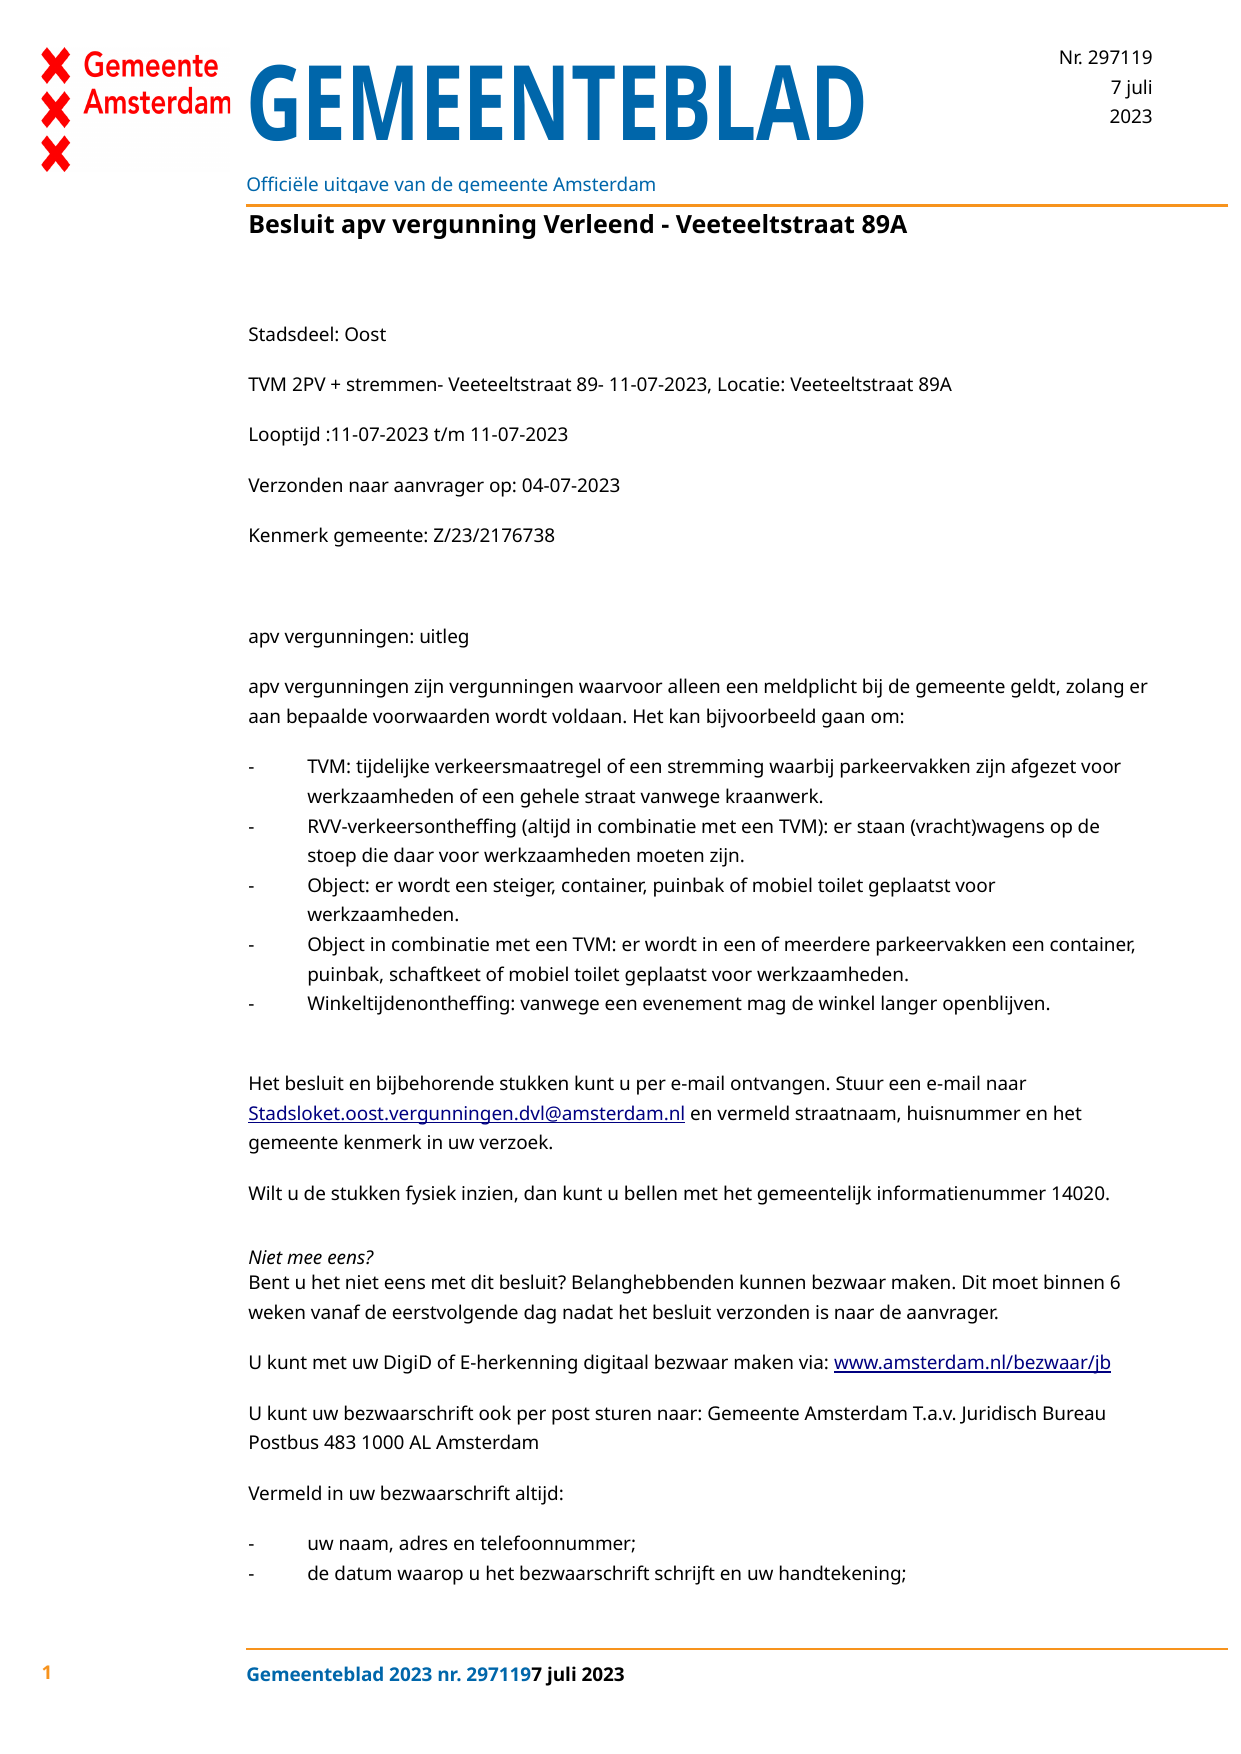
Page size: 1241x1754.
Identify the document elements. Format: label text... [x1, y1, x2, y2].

list Winkeltijdenontheffing: vanwege een evenement mag de winkel langer openblijven. [248, 990, 1152, 1016]
list uw naam, adres en telefoonnummer; [248, 1530, 1152, 1556]
text apv vergunningen: uitleg [248, 623, 1152, 649]
text Besluit apv vergunning Verleend - Veeteeltstraat 89A [248, 207, 1152, 241]
list RVV-verkeersontheffing (altijd in combinatie met een TVM): er staan (vracht)wagens op de stoep die daar voor werkzaamheden moeten zijn. [248, 813, 1152, 868]
picture [41, 47, 231, 172]
list de datum waarop u het bezwaarschrift schrijft en uw handtekening; [248, 1560, 1152, 1586]
text apv vergunningen zijn vergunningen waarvoor alleen een meldplicht bij de gemeente geldt, zolang er aan bepaalde voorwaarden wordt voldaan. Het kan bijvoorbeeld gaan om: [248, 674, 1152, 729]
text Niet mee eens? [248, 1244, 1152, 1269]
list Object in combinatie met een TVM: er wordt in een of meerdere parkeervakken een container, puinbak, schaftkeet of mobiel toilet geplaatst voor werkzaamheden. [248, 931, 1152, 986]
text Het besluit en bijbehorende stukken kunt u per e-mail ontvangen. Stuur een e-mail naar Stadsloket.oost.vergunningen.dvl@amsterdam.nl en vermeld straatnaam, huisnummer en het gemeente kenmerk in uw verzoek. [248, 1070, 1152, 1155]
text Vermeld in uw bezwaarschrift altijd: [248, 1480, 1152, 1506]
text U kunt met uw DigiD of E-herkenning digitaal bezwaar maken via: www.amsterdam.nl/bezwaar/jb [248, 1349, 1152, 1375]
text TVM 2PV + stremmen- Veeteeltstraat 89- 11-07-2023, Locatie: Veeteeltstraat 89A [248, 371, 1152, 397]
text Bent u het niet eens met dit besluit? Belanghebbenden kunnen bezwaar maken. Dit moet binnen 6 weken vanaf de eerstvolgende dag nadat het besluit verzonden is naar de aanvrager. [248, 1269, 1152, 1325]
text Verzonden naar aanvrager op: 04-07-2023 [248, 472, 1152, 498]
text Kenmerk gemeente: Z/23/2176738 [248, 522, 1152, 548]
list Object: er wordt een steiger, container, puinbak of mobiel toilet geplaatst voor werkzaamheden. [248, 872, 1152, 927]
text Wilt u de stukken fysiek inzien, dan kunt u bellen met het gemeentelijk informatienummer 14020. [248, 1180, 1152, 1206]
text U kunt uw bezwaarschrift ook per post sturen naar: Gemeente Amsterdam T.a.v. Juridisch Bureau Postbus 483 1000 AL Amsterdam [248, 1400, 1152, 1455]
text Stadsdeel: Oost [248, 321, 1152, 346]
text Looptijd :11-07-2023 t/m 11-07-2023 [248, 422, 1152, 447]
list TVM: tijdelijke verkeersmaatregel of een stremming waarbij parkeervakken zijn afgezet voor werkzaamheden of een gehele straat vanwege kraanwerk. [248, 754, 1152, 809]
